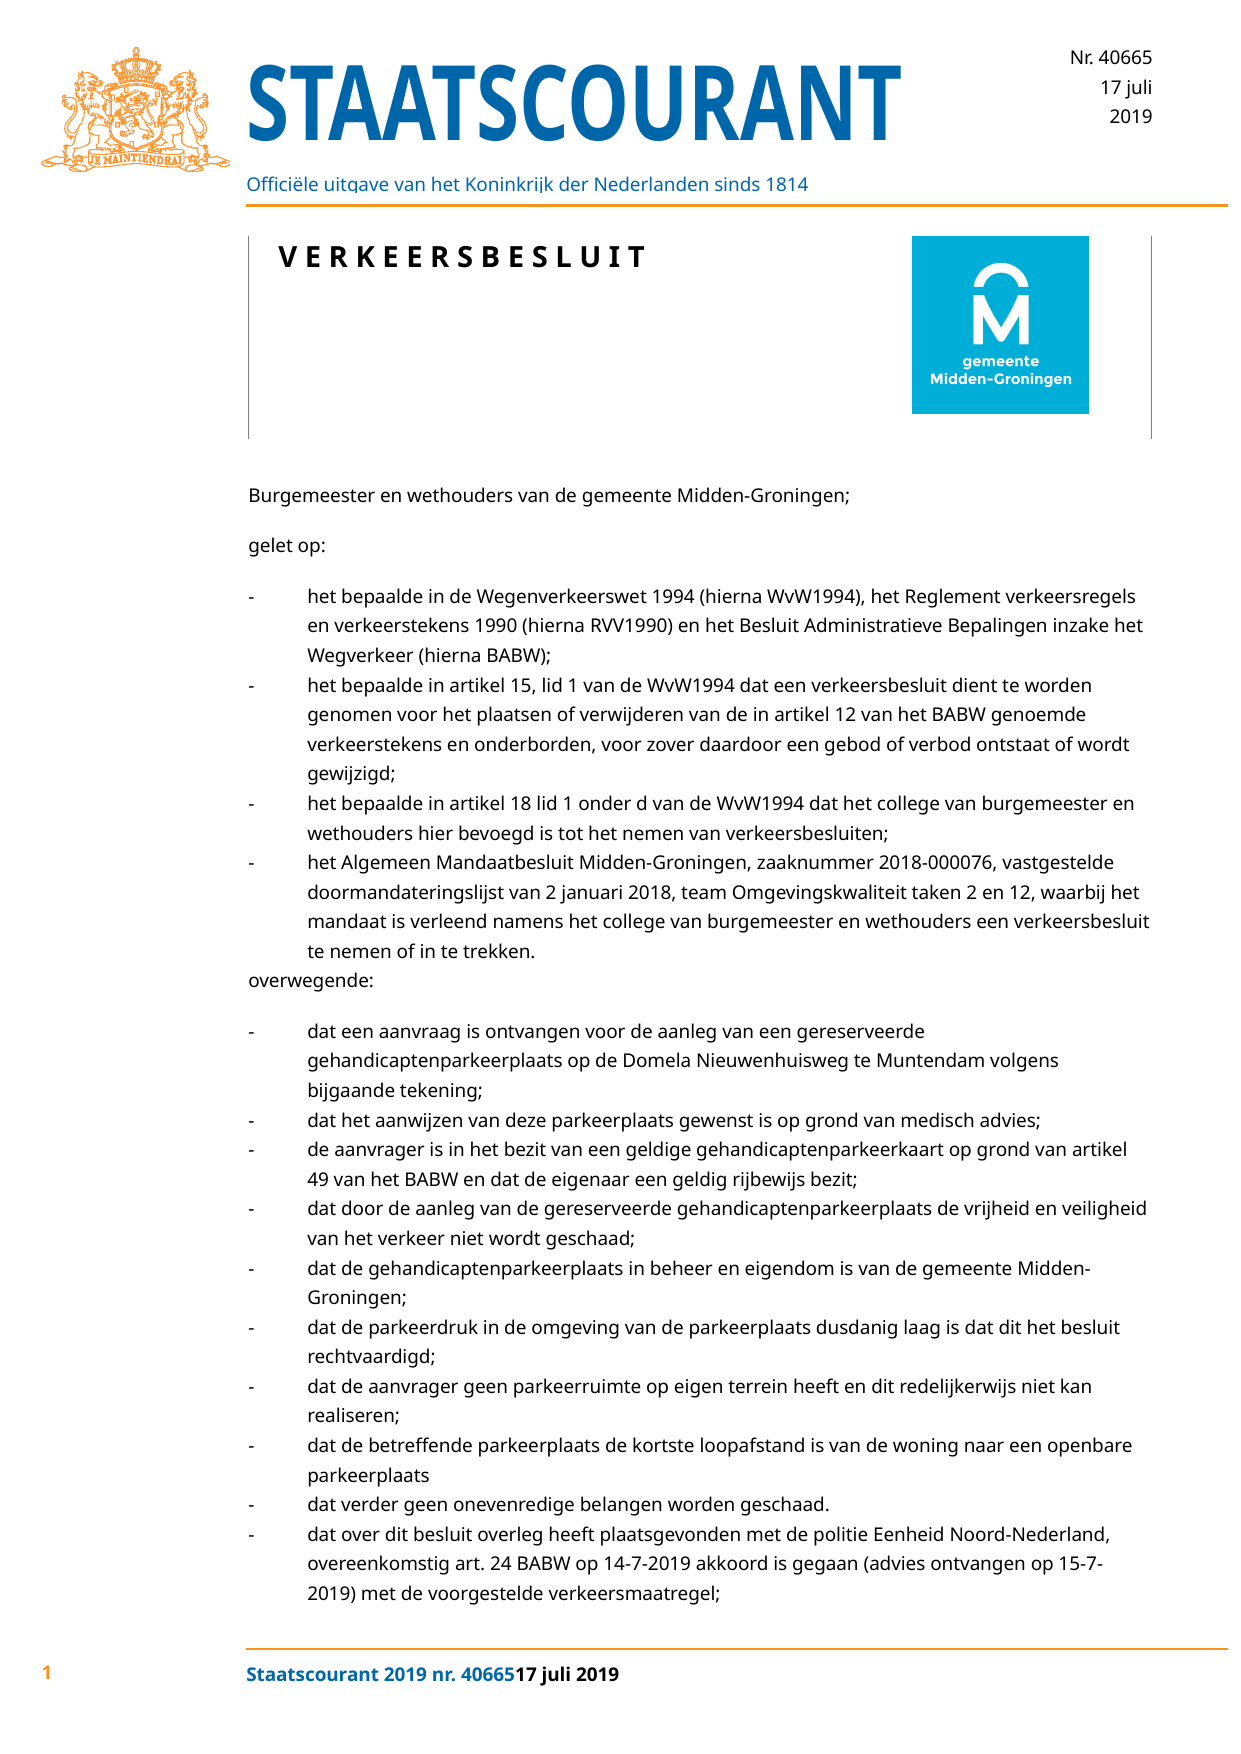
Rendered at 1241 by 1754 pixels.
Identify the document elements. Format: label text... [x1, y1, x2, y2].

picture [964, 359, 971, 368]
list het bepaalde in artikel 15, lid 1 van de WvW1994 dat een verkeersbesluit dient te worden genomen voor het plaatsen of verwijderen van de in artikel 12 van het BABW genoemde verkeerstekens en onderborden, voor zover daardoor een gebod of verbod ontstaat of wordt gewijzigd; [248, 672, 1152, 786]
picture [983, 359, 989, 366]
picture [1046, 377, 1052, 385]
list het bepaalde in de Wegenverkeerswet 1994 (hierna WvW1994), het Reglement verkeersregels en verkeerstekens 1990 (hierna RVV1990) en het Besluit Administratieve Bepalingen inzake het Wegverkeer (hierna BABW); [248, 583, 1152, 668]
list dat de parkeerdruk in de omgeving van de parkeerplaats dusdanig laag is dat dit het besluit rechtvaardigd; [248, 1314, 1152, 1369]
table_header [850, 414, 1151, 439]
list het Algemeen Mandaatbesluit Midden-Groningen, zaaknummer 2018-000076, vastgestelde doormandateringslijst van 2 januari 2018, team Omgevingskwaliteit taken 2 en 12, waarbij het mandaat is verleend namens het college van burgemeester en wethouders een verkeersbesluit te nemen of in te trekken. [248, 849, 1152, 964]
text overwegende: [248, 968, 1152, 993]
list dat het aanwijzen van deze parkeerplaats gewenst is op grond van medisch advies; [248, 1107, 1152, 1133]
list dat verder geen onevenredige belangen worden geschaad. [248, 1491, 1152, 1517]
list de aanvrager is in het bezit van een geldige gehandicaptenparkeerkaart op grond van artikel 49 van het BABW en dat de eigenaar een geldig rijbewijs bezit; [248, 1136, 1152, 1192]
text gelet op: [248, 533, 1152, 558]
text Burgemeester en wethouders van de gemeente Midden-Groningen; [248, 482, 1152, 508]
table_header [850, 236, 912, 413]
picture [41, 47, 231, 172]
table_header V E R K E E R S B E S L U I T [249, 236, 850, 439]
list dat door de aanleg van de gereserveerde gehandicaptenparkeerplaats de vrijheid en veiligheid van het verkeer niet wordt geschaad; [248, 1196, 1152, 1251]
picture [975, 264, 1027, 286]
picture [974, 296, 1028, 344]
list dat de aanvrager geen parkeerruimte op eigen terrein heeft en dit redelijkerwijs niet kan realiseren; [248, 1373, 1152, 1428]
list dat een aanvraag is ontvangen voor de aanleg van een gereserveerde gehandicaptenparkeerplaats op de Domela Nieuwenhuisweg te Muntendam volgens bijgaande tekening; [248, 1018, 1152, 1103]
picture [932, 374, 942, 383]
list dat de betreffende parkeerplaats de kortste loopafstand is van de woning naar een openbare parkeerplaats [248, 1432, 1152, 1488]
list dat over dit besluit overleg heeft plaatsgevonden met de politie Eenheid Noord-Nederland, overeenkomstig art. 24 BABW op 14-7-2019 akkoord is gegaan (advies ontvangen op 15-7-2019) met de voorgestelde verkeersmaatregel; [248, 1521, 1152, 1606]
table_header [1090, 236, 1151, 413]
list het bepaalde in artikel 18 lid 1 onder d van de WvW1994 dat het college van burgemeester en wethouders hier bevoegd is tot het nemen van verkeersbesluiten; [248, 790, 1152, 846]
list dat de gehandicaptenparkeerplaats in beheer en eigendom is van de gemeente Midden-Groningen; [248, 1255, 1152, 1310]
